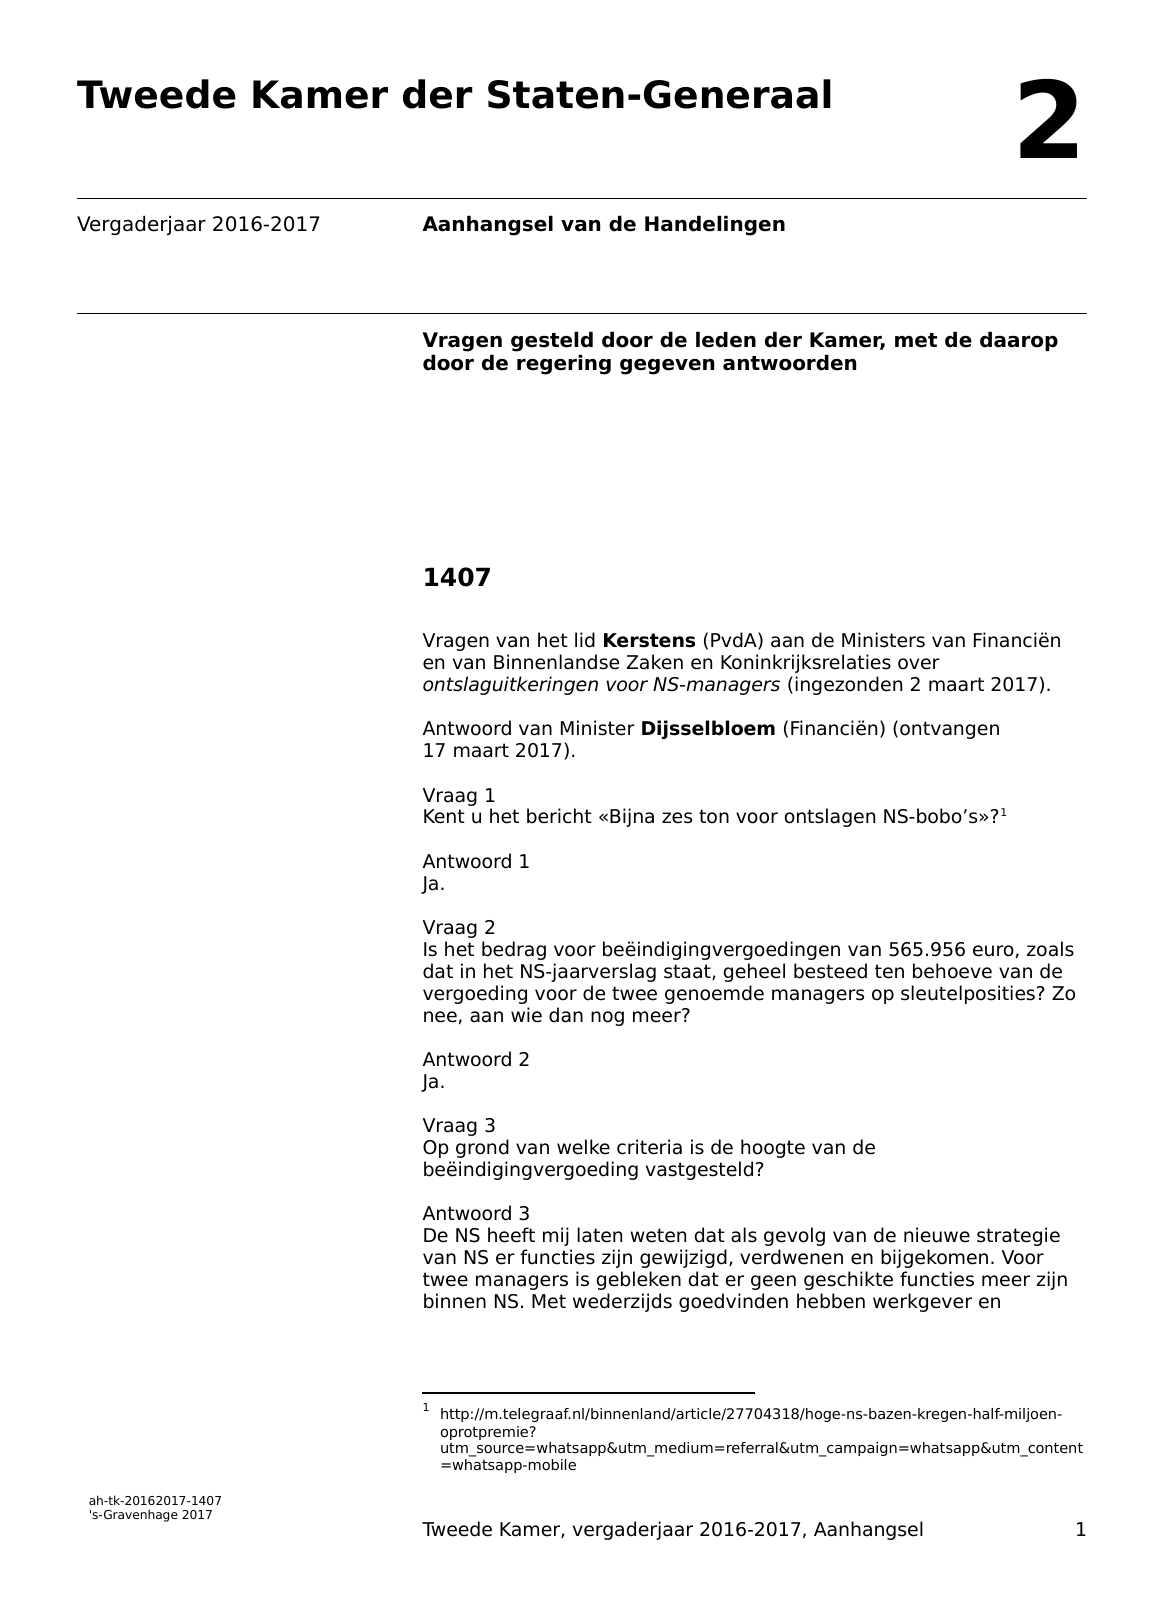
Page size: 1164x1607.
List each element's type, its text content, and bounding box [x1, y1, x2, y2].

text Antwoord 2 [422, 1049, 1087, 1071]
text Antwoord van Minister Dijsselbloem (Financiën) (ontvangen 17 maart 2017). [422, 718, 1087, 762]
table_cell Vragen gesteld door de leden der Kamer, met de daarop door de regering gegeven antwoorden [422, 314, 1087, 375]
text Op grond van welke criteria is de hoogte van de beëindigingvergoeding vastgesteld? [422, 1137, 1087, 1181]
text Ja. [422, 873, 1087, 894]
text Antwoord 1 [422, 851, 1087, 873]
text 1407 [422, 563, 1087, 592]
text Is het bedrag voor beëindigingvergoedingen van 565.956 euro, zoals dat in het NS-jaarverslag staat, geheel besteed ten behoeve van de vergoeding voor de twee genoemde managers op sleutelposities? Zo nee, aan wie dan nog meer? [422, 939, 1087, 1027]
text Vraag 3 [422, 1115, 1087, 1137]
table_cell Aanhangsel van de Handelingen [422, 199, 1087, 313]
table_cell [77, 314, 422, 375]
text Vraag 1 [422, 784, 1087, 806]
table_header Tweede Kamer der Staten-Generaal [77, 59, 886, 198]
text Ja. [422, 1071, 1087, 1093]
text ah-tk-20162017-1407 [88, 1494, 323, 1508]
text http://m.telegraaf.nl/binnenland/article/27704318/hoge-ns-bazen-kregen-half-miljoen-oprotpremie?utm_source=whatsapp&utm_medium=referral&utm_campaign=whatsapp&utm_content=whatsapp-mobile [422, 1402, 1087, 1474]
text Antwoord 3 [422, 1203, 1087, 1225]
text Vraag 2 [422, 917, 1087, 939]
text De NS heeft mij laten weten dat als gevolg van de nieuwe strategie van NS er functies zijn gewijzigd, verdwenen en bijgekomen. Voor twee managers is gebleken dat er geen geschikte functies meer zijn binnen NS. Met wederzijds goedvinden hebben werkgever en [422, 1225, 1087, 1313]
table_cell Vergaderjaar 2016-2017 [77, 199, 422, 313]
text Kent u het bericht «Bijna zes ton voor ontslagen NS-bobo’s»? [422, 806, 1087, 828]
text 's-Gravenhage 2017 [88, 1508, 323, 1522]
table_header 2 [886, 59, 1087, 198]
text Vragen van het lid Kerstens (PvdA) aan de Ministers van Financiën en van Binnenlandse Zaken en Koninkrijksrelaties over ontslaguitkeringen voor NS-managers (ingezonden 2 maart 2017). [422, 630, 1087, 696]
